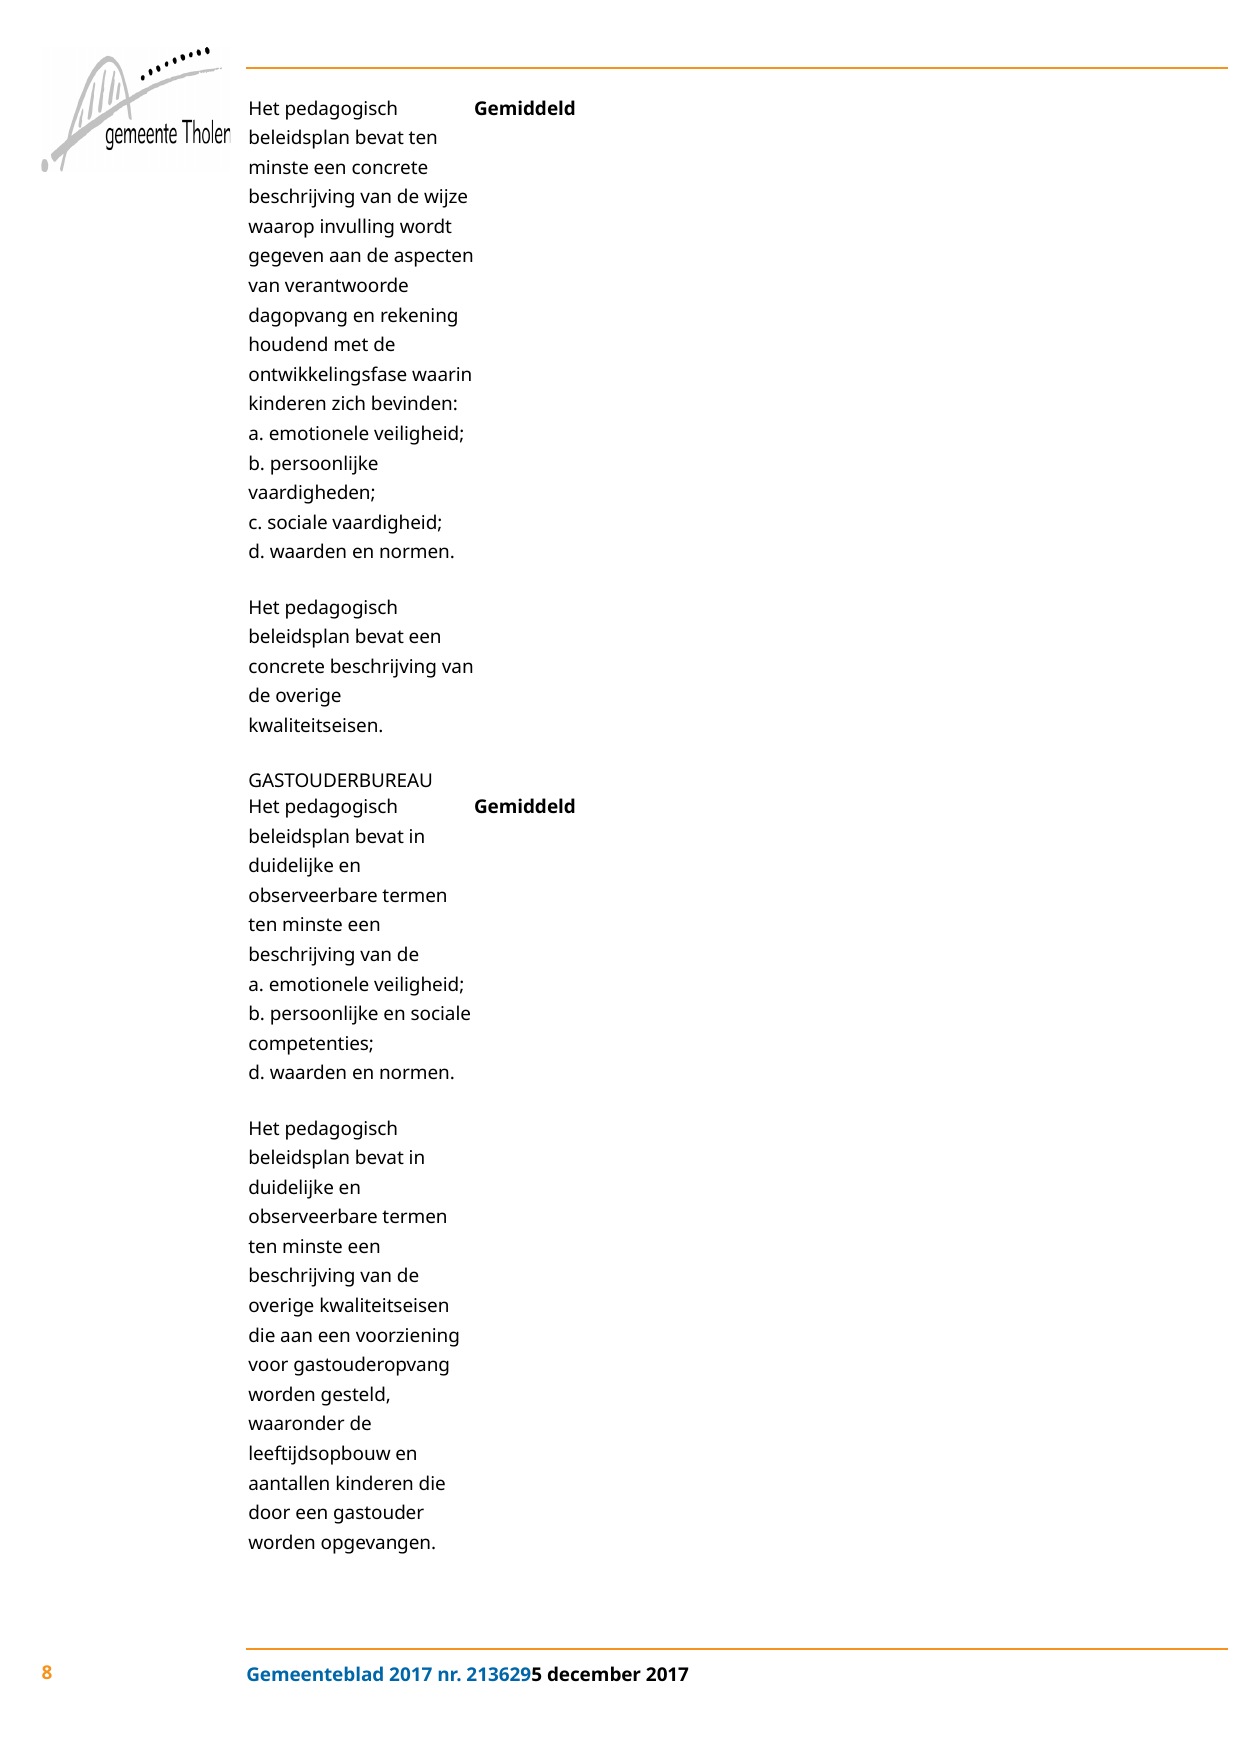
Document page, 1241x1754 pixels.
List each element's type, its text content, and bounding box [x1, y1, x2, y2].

table_cell GASTOUDERBUREAU [248, 768, 474, 793]
picture [41, 47, 231, 172]
table_cell Het pedagogisch beleidsplan bevat een concrete beschrijving van de overige kwaliteitseisen. [248, 594, 474, 767]
table_cell Gemiddeld [474, 793, 700, 1584]
table_cell Het pedagogisch beleidsplan bevat in duidelijke en observeerbare termen ten minste een beschrijving van de a. emotionele veiligheid; b. persoonlijke en sociale competenties; d. waarden en normen. [248, 793, 474, 1115]
table_cell Het pedagogisch beleidsplan bevat ten minste een concrete beschrijving van de wijze waarop invulling wordt gegeven aan de aspecten van verantwoorde dagopvang en rekening houdend met de ontwikkelingsfase waarin kinderen zich bevinden: a. emotionele veiligheid; b. persoonlijke vaardigheden; c. sociale vaardigheid; d. waarden en normen. [248, 95, 474, 594]
table_cell [700, 793, 926, 1115]
table_cell [700, 95, 926, 594]
table_cell Gemiddeld [474, 95, 700, 767]
table_cell Het pedagogisch beleidsplan bevat in duidelijke en observeerbare termen ten minste een beschrijving van de overige kwaliteitseisen die aan een voorziening voor gastouderopvang worden gesteld, waaronder de leeftijdsopbouw en aantallen kinderen die door een gastouder worden opgevangen. [248, 1115, 474, 1584]
table_cell [474, 768, 700, 793]
